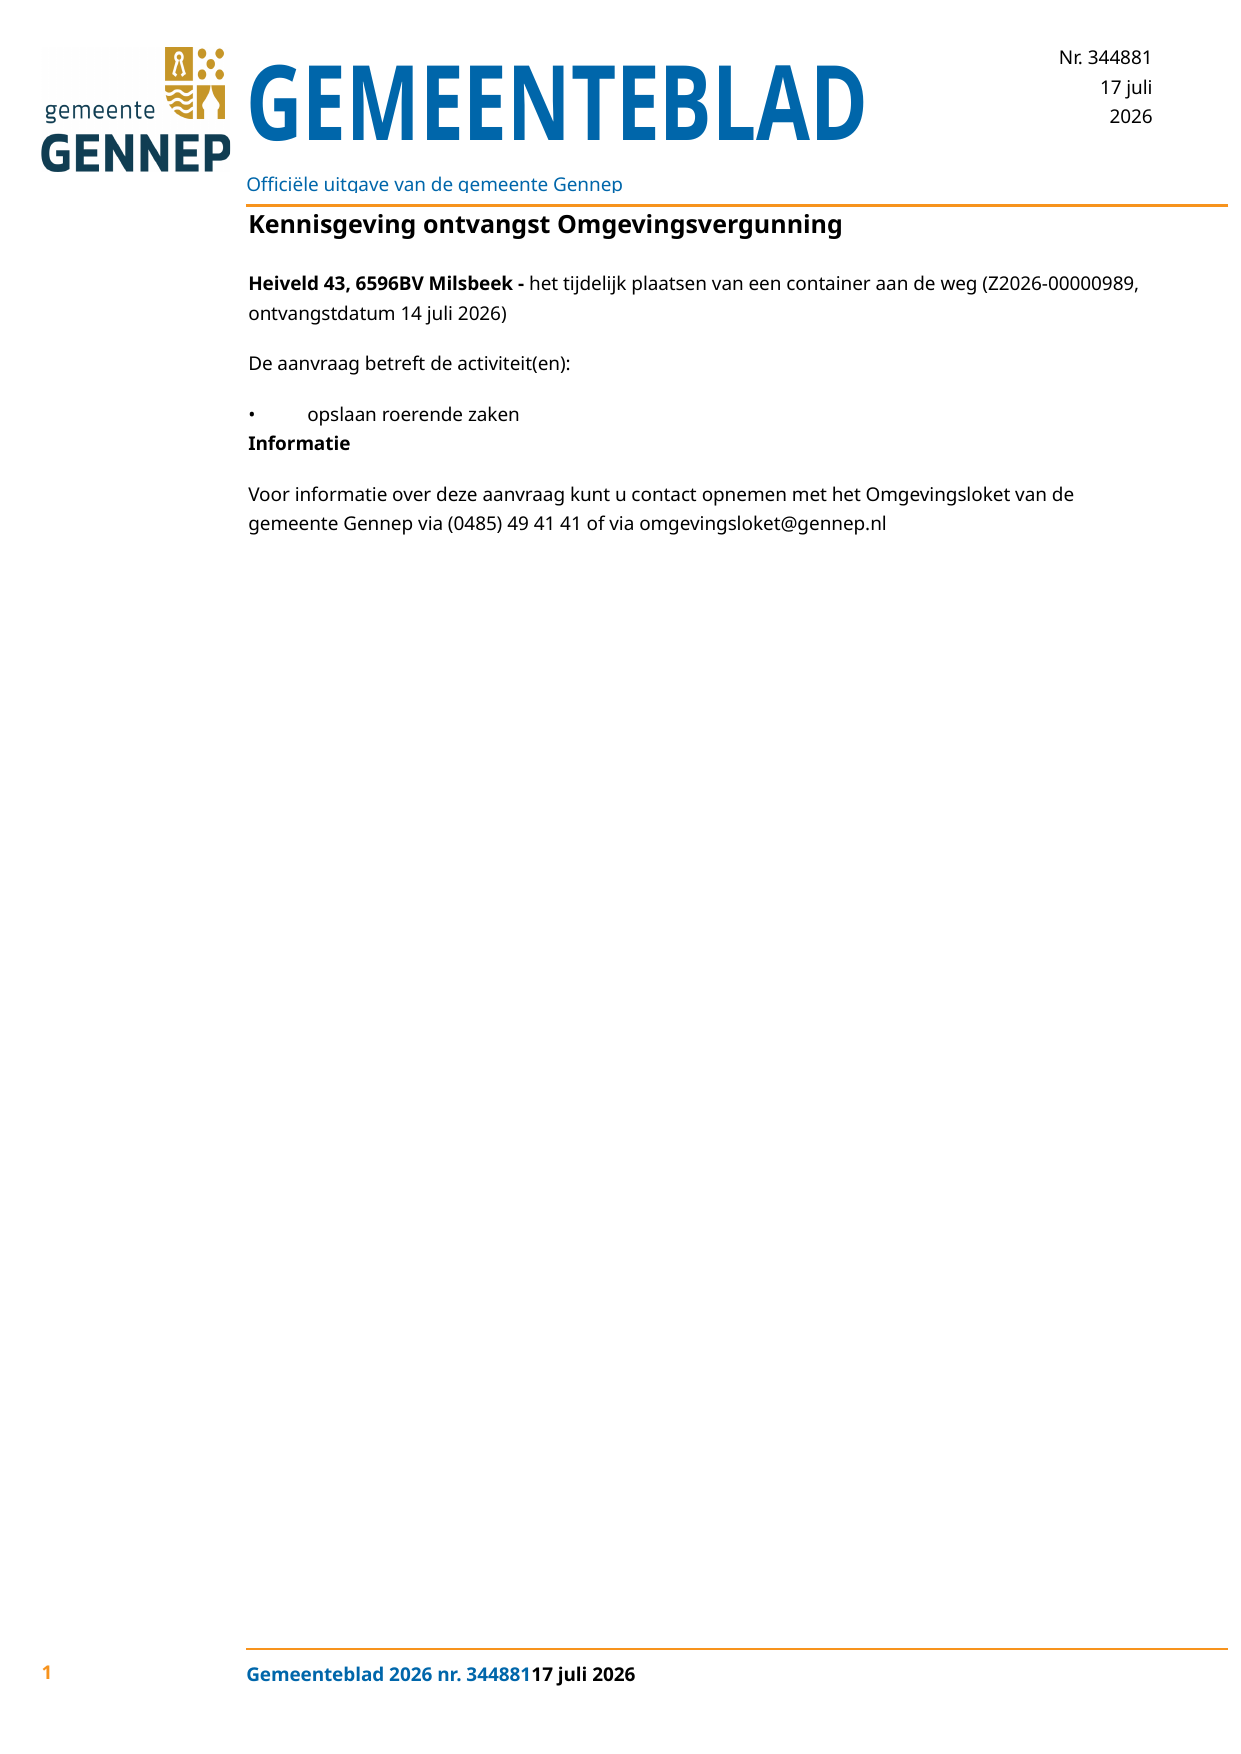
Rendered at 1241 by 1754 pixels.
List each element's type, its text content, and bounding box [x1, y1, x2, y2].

text Heiveld 43, 6596BV Milsbeek - het tijdelijk plaatsen van een container aan de weg (Z2026-00000989, ontvangstdatum 14 juli 2026) [248, 270, 1152, 326]
text De aanvraag betreft de activiteit(en): [248, 350, 1152, 376]
text Informatie [248, 430, 1152, 456]
text Voor informatie over deze aanvraag kunt u contact opnemen met het Omgevingsloket van de gemeente Gennep via (0485) 49 41 41 of via omgevingsloket@gennep.nl [248, 481, 1152, 536]
list opslaan roerende zaken [248, 401, 1152, 426]
text Kennisgeving ontvangst Omgevingsvergunning [248, 207, 1152, 241]
picture [41, 47, 231, 172]
